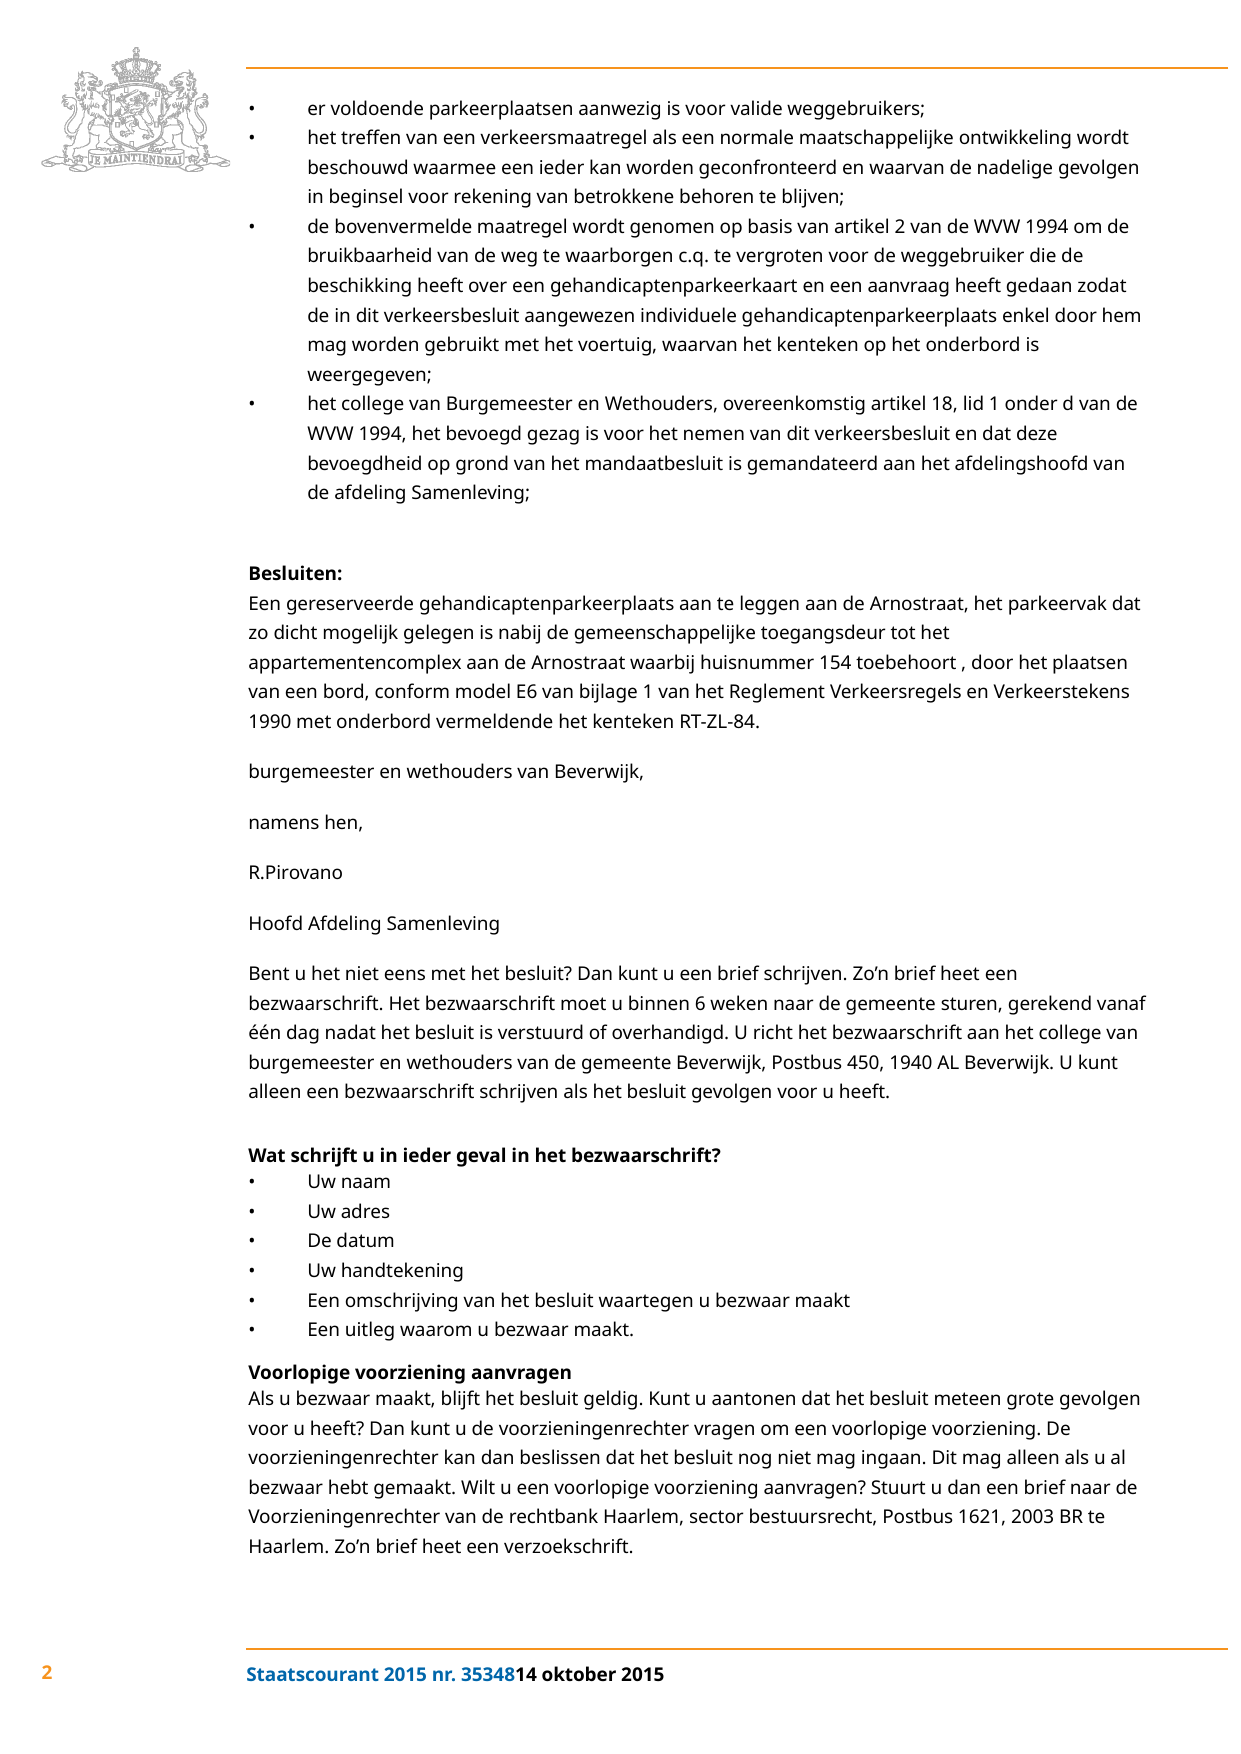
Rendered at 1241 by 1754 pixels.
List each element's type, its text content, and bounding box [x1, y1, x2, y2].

text namens hen, [248, 809, 1152, 835]
list Een uitleg waarom u bezwaar maakt. [248, 1316, 1152, 1342]
text Hoofd Afdeling Samenleving [248, 910, 1152, 936]
text Bent u het niet eens met het besluit? Dan kunt u een brief schrijven. Zo’n brief heet een bezwaarschrift. Het bezwaarschrift moet u binnen 6 weken naar de gemeente sturen, gerekend vanaf één dag nadat het besluit is verstuurd of overhandigd. U richt het bezwaarschrift aan het college van burgemeester en wethouders van de gemeente Beverwijk, Postbus 450, 1940 AL Beverwijk. U kunt alleen een bezwaarschrift schrijven als het besluit gevolgen voor u heeft. [248, 960, 1152, 1104]
text R.Pirovano [248, 859, 1152, 885]
list Uw naam [248, 1168, 1152, 1194]
text Wat schrijft u in ieder geval in het bezwaarschrift? [248, 1143, 1152, 1168]
picture [41, 47, 231, 172]
text Voorlopige voorziening aanvragen [248, 1359, 1152, 1385]
text Een gereserveerde gehandicaptenparkeerplaats aan te leggen aan de Arnostraat, het parkeervak dat zo dicht mogelijk gelegen is nabij de gemeenschappelijke toegangsdeur tot het appartementencomplex aan de Arnostraat waarbij huisnummer 154 toebehoort , door het plaatsen van een bord, conform model E6 van bijlage 1 van het Reglement Verkeersregels en Verkeerstekens 1990 met onderbord vermeldende het kenteken RT-ZL-84. [248, 590, 1152, 734]
text burgemeester en wethouders van Beverwijk, [248, 759, 1152, 784]
list Een omschrijving van het besluit waartegen u bezwaar maakt [248, 1287, 1152, 1312]
list Uw handtekening [248, 1257, 1152, 1283]
list De datum [248, 1228, 1152, 1253]
list het college van Burgemeester en Wethouders, overeenkomstig artikel 18, lid 1 onder d van de WVW 1994, het bevoegd gezag is voor het nemen van dit verkeersbesluit en dat deze bevoegdheid op grond van het mandaatbesluit is gemandateerd aan het afdelingshoofd van de afdeling Samenleving; [248, 391, 1152, 505]
list er voldoende parkeerplaatsen aanwezig is voor valide weggebruikers; [248, 95, 1152, 121]
text Als u bezwaar maakt, blijft het besluit geldig. Kunt u aantonen dat het besluit meteen grote gevolgen voor u heeft? Dan kunt u de voorzieningenrechter vragen om een voorlopige voorziening. De voorzieningenrechter kan dan beslissen dat het besluit nog niet mag ingaan. Dit mag alleen als u al bezwaar hebt gemaakt. Wilt u een voorlopige voorziening aanvragen? Stuurt u dan een brief naar de Voorzieningenrechter van de rechtbank Haarlem, sector bestuursrecht, Postbus 1621, 2003 BR te Haarlem. Zo’n brief heet een verzoekschrift. [248, 1385, 1152, 1559]
list de bovenvermelde maatregel wordt genomen op basis van artikel 2 van de WVW 1994 om de bruikbaarheid van de weg te waarborgen c.q. te vergroten voor de weggebruiker die de beschikking heeft over een gehandicaptenparkeerkaart en een aanvraag heeft gedaan zodat de in dit verkeersbesluit aangewezen individuele gehandicaptenparkeerplaats enkel door hem mag worden gebruikt met het voertuig, waarvan het kenteken op het onderbord is weergegeven; [248, 213, 1152, 387]
list het treffen van een verkeersmaatregel als een normale maatschappelijke ontwikkeling wordt beschouwd waarmee een ieder kan worden geconfronteerd en waarvan de nadelige gevolgen in beginsel voor rekening van betrokkene behoren te blijven; [248, 124, 1152, 209]
text Besluiten: [248, 560, 1152, 586]
list Uw adres [248, 1198, 1152, 1224]
